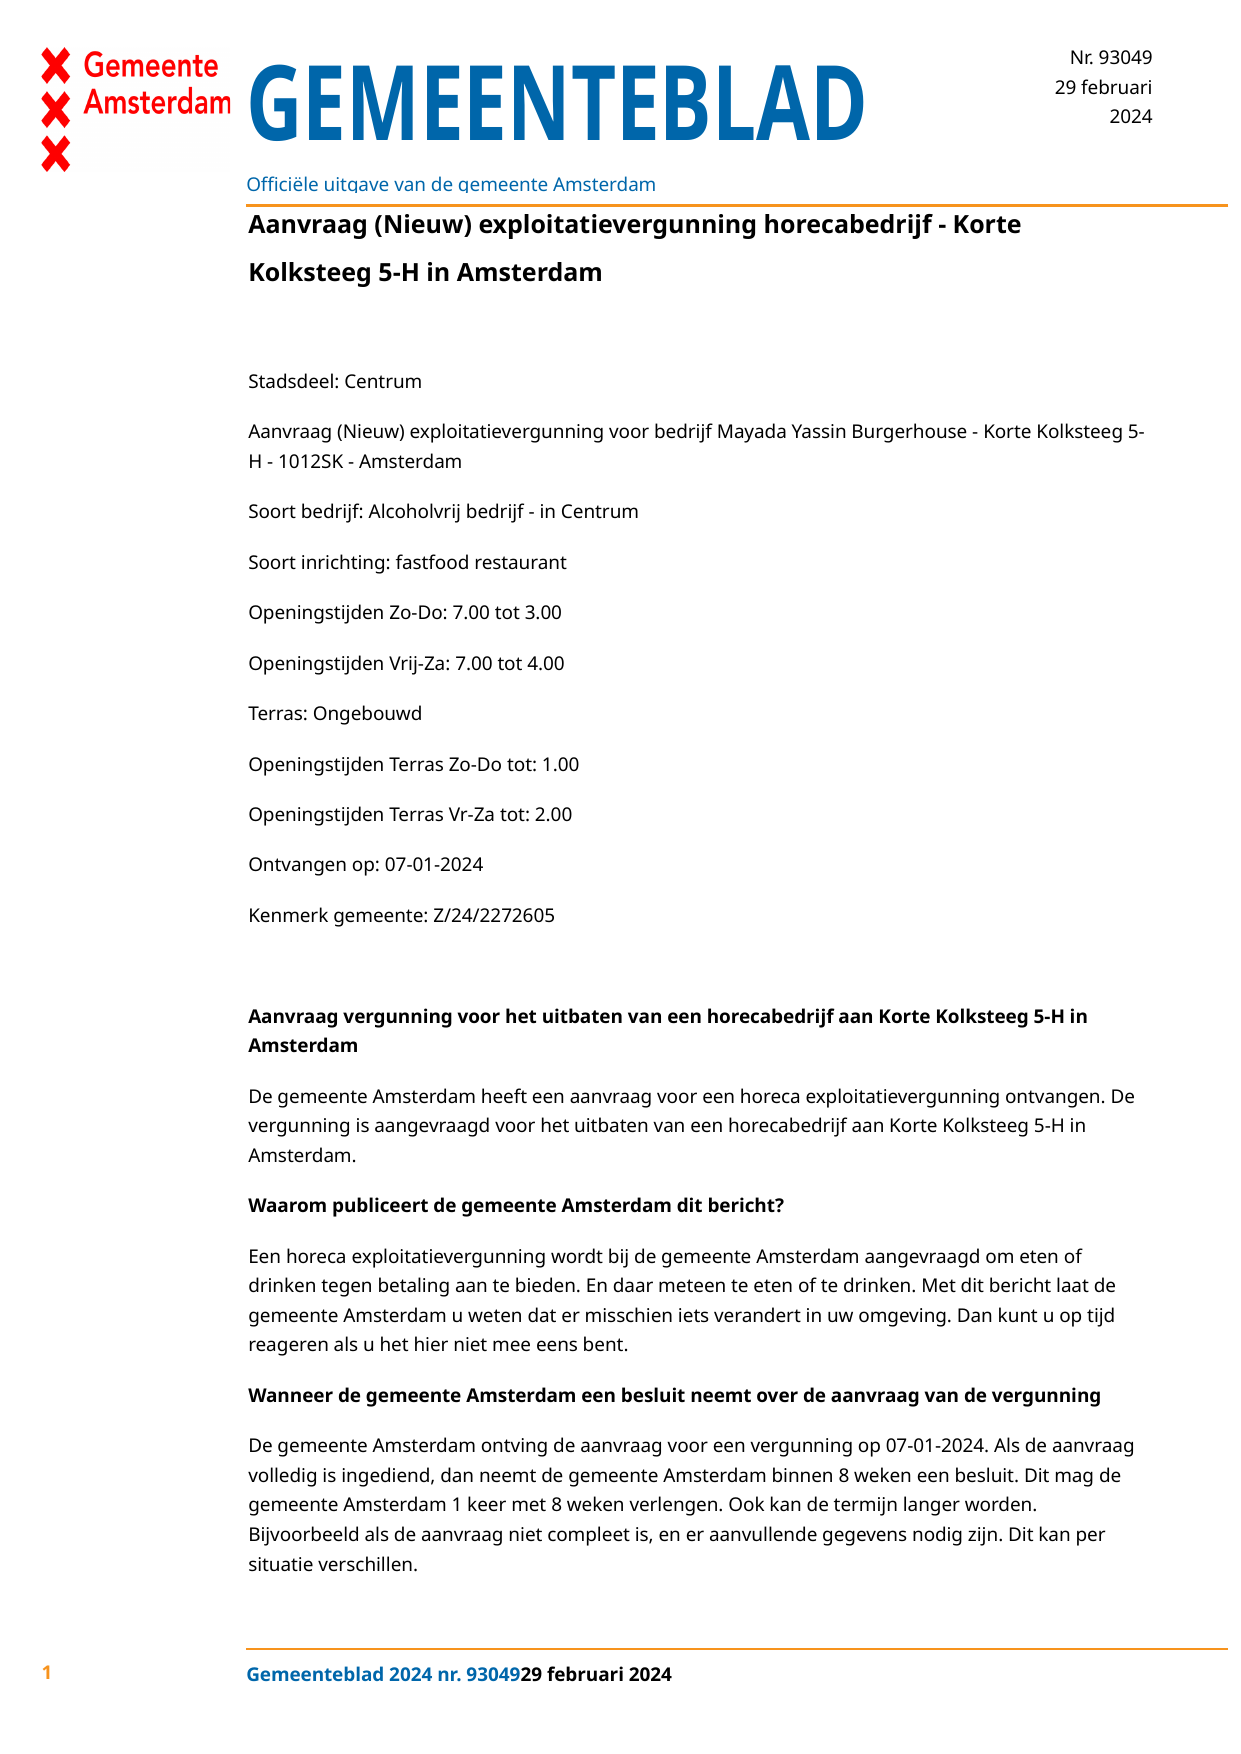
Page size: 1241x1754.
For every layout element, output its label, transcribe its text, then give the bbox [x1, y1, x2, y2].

text Kenmerk gemeente: Z/24/2272605 [248, 902, 1152, 928]
text Soort bedrijf: Alcoholvrij bedrijf - in Centrum [248, 499, 1152, 524]
text Terras: Ongebouwd [248, 700, 1152, 726]
text De gemeente Amsterdam heeft een aanvraag voor een horeca exploitatievergunning ontvangen. De vergunning is aangevraagd voor het uitbaten van een horecabedrijf aan Korte Kolksteeg 5-H in Amsterdam. [248, 1083, 1152, 1168]
text Openingstijden Terras Zo-Do tot: 1.00 [248, 751, 1152, 777]
text Ontvangen op: 07-01-2024 [248, 852, 1152, 877]
text Aanvraag (Nieuw) exploitatievergunning horecabedrijf - Korte Kolksteeg 5-H in Amsterdam [248, 207, 1152, 288]
text Wanneer de gemeente Amsterdam een besluit neemt over de aanvraag van de vergunning [248, 1382, 1152, 1408]
text De gemeente Amsterdam ontving de aanvraag voor een vergunning op 07-01-2024. Als de aanvraag volledig is ingediend, dan neemt de gemeente Amsterdam binnen 8 weken een besluit. Dit mag de gemeente Amsterdam 1 keer met 8 weken verlengen. Ook kan de termijn langer worden. Bijvoorbeeld als de aanvraag niet compleet is, en er aanvullende gegevens nodig zijn. Dit kan per situatie verschillen. [248, 1432, 1152, 1577]
text Aanvraag (Nieuw) exploitatievergunning voor bedrijf Mayada Yassin Burgerhouse - Korte Kolksteeg 5-H - 1012SK - Amsterdam [248, 419, 1152, 474]
text Waarom publiceert de gemeente Amsterdam dit bericht? [248, 1192, 1152, 1218]
text Aanvraag vergunning voor het uitbaten van een horecabedrijf aan Korte Kolksteeg 5-H in Amsterdam [248, 1003, 1152, 1058]
text Openingstijden Vrij-Za: 7.00 tot 4.00 [248, 650, 1152, 676]
text Openingstijden Zo-Do: 7.00 tot 3.00 [248, 599, 1152, 625]
text Soort inrichting: fastfood restaurant [248, 549, 1152, 575]
picture [41, 47, 231, 172]
text Een horeca exploitatievergunning wordt bij de gemeente Amsterdam aangevraagd om eten of drinken tegen betaling aan te bieden. En daar meteen te eten of te drinken. Met dit bericht laat de gemeente Amsterdam u weten dat er misschien iets verandert in uw omgeving. Dan kunt u op tijd reageren als u het hier niet mee eens bent. [248, 1243, 1152, 1357]
text Stadsdeel: Centrum [248, 368, 1152, 394]
text Openingstijden Terras Vr-Za tot: 2.00 [248, 801, 1152, 827]
